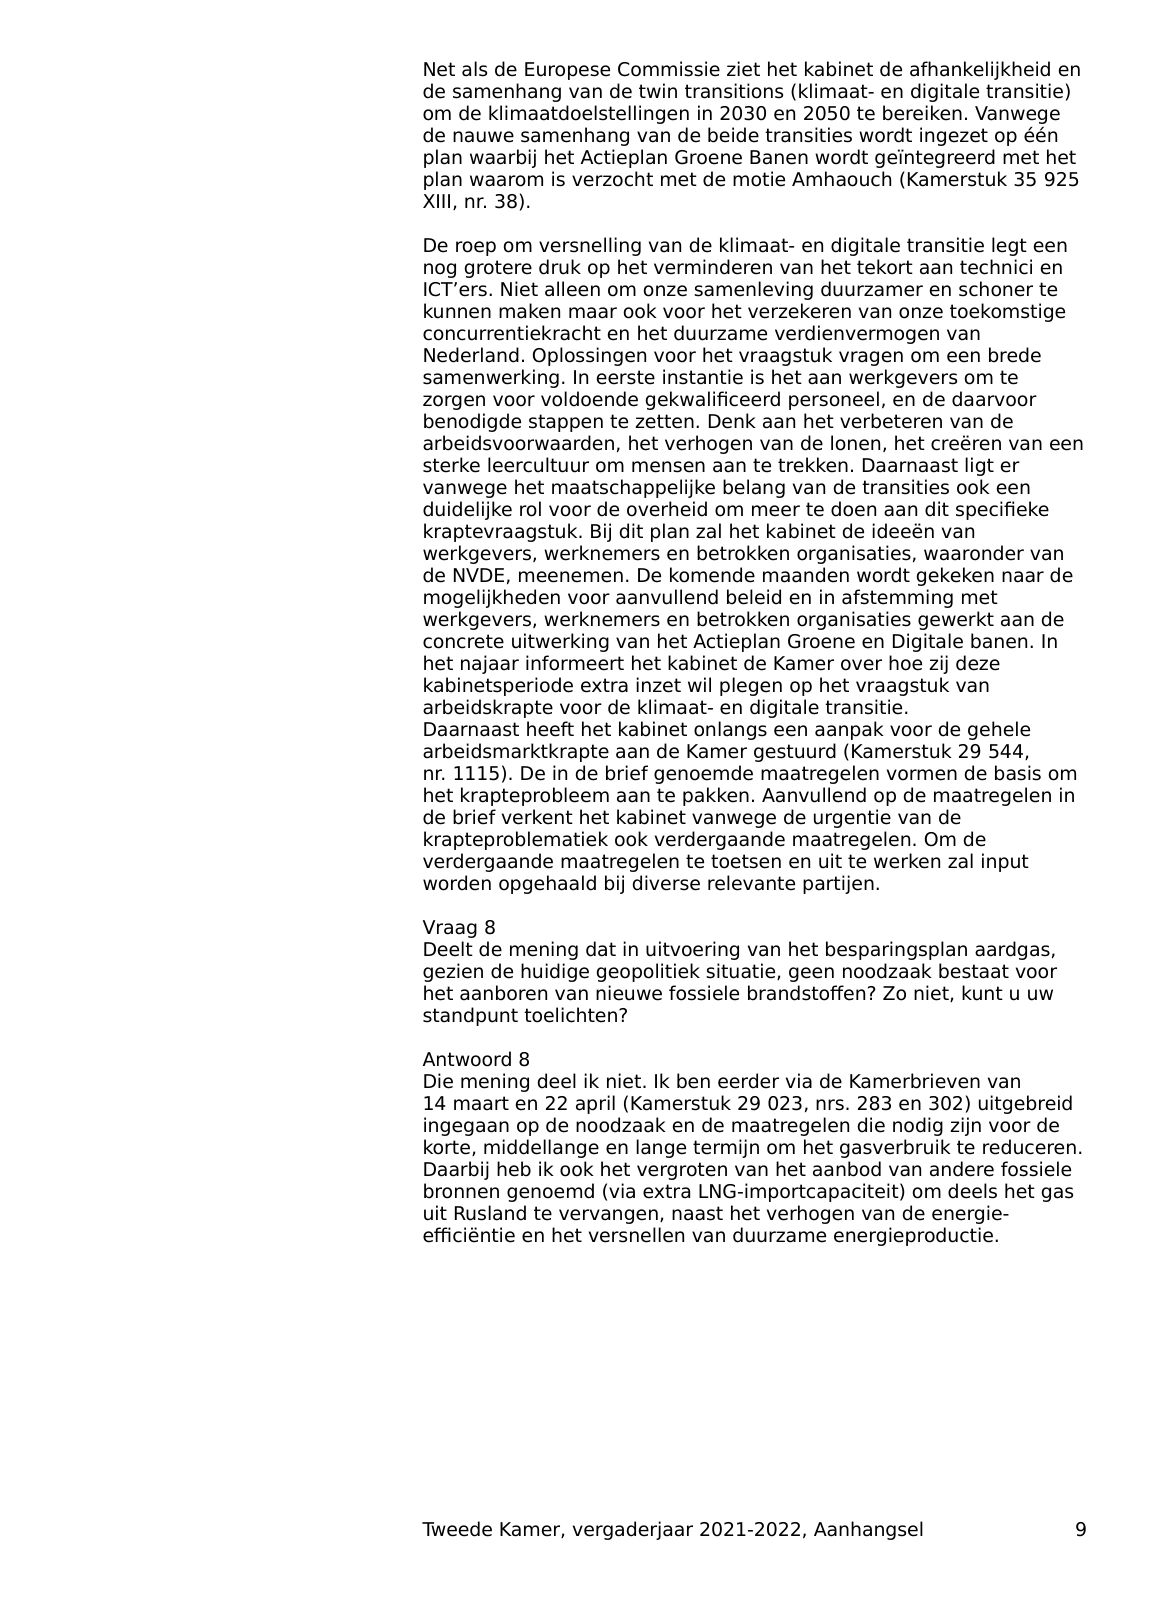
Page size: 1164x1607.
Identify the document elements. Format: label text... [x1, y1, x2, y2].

text Die mening deel ik niet. Ik ben eerder via de Kamerbrieven van 14 maart en 22 april (Kamerstuk 29 023, nrs. 283 en 302) uitgebreid ingegaan op de noodzaak en de maatregelen die nodig zijn voor de korte, middellange en lange termijn om het gasverbruik te reduceren. Daarbij heb ik ook het vergroten van het aanbod van andere fossiele bronnen genoemd (via extra LNG-importcapaciteit) om deels het gas uit Rusland te vervangen, naast het verhogen van de energie-efficiëntie en het versnellen van duurzame energieproductie. [422, 1071, 1087, 1247]
text Net als de Europese Commissie ziet het kabinet de afhankelijkheid en de samenhang van de twin transitions (klimaat- en digitale transitie) om de klimaatdoelstellingen in 2030 en 2050 te bereiken. Vanwege de nauwe samenhang van de beide transities wordt ingezet op één plan waarbij het Actieplan Groene Banen wordt geïntegreerd met het plan waarom is verzocht met de motie Amhaouch (Kamerstuk 35 925 XIII, nr. 38). [422, 59, 1087, 213]
text Deelt de mening dat in uitvoering van het besparingsplan aardgas, gezien de huidige geopolitiek situatie, geen noodzaak bestaat voor het aanboren van nieuwe fossiele brandstoffen? Zo niet, kunt u uw standpunt toelichten? [422, 939, 1087, 1027]
text De roep om versnelling van de klimaat- en digitale transitie legt een nog grotere druk op het verminderen van het tekort aan technici en ICT’ers. Niet alleen om onze samenleving duurzamer en schoner te kunnen maken maar ook voor het verzekeren van onze toekomstige concurrentiekracht en het duurzame verdienvermogen van Nederland. Oplossingen voor het vraagstuk vragen om een brede samenwerking. In eerste instantie is het aan werkgevers om te zorgen voor voldoende gekwalificeerd personeel, en de daarvoor benodigde stappen te zetten. Denk aan het verbeteren van de arbeidsvoorwaarden, het verhogen van de lonen, het creëren van een sterke leercultuur om mensen aan te trekken. Daarnaast ligt er vanwege het maatschappelijke belang van de transities ook een duidelijke rol voor de overheid om meer te doen aan dit specifieke kraptevraagstuk. Bij dit plan zal het kabinet de ideeën van werkgevers, werknemers en betrokken organisaties, waaronder van de NVDE, meenemen. De komende maanden wordt gekeken naar de mogelijkheden voor aanvullend beleid en in afstemming met werkgevers, werknemers en betrokken organisaties gewerkt aan de concrete uitwerking van het Actieplan Groene en Digitale banen. In het najaar informeert het kabinet de Kamer over hoe zij deze kabinetsperiode extra inzet wil plegen op het vraagstuk van arbeidskrapte voor de klimaat- en digitale transitie. [422, 235, 1087, 719]
text Daarnaast heeft het kabinet onlangs een aanpak voor de gehele arbeidsmarktkrapte aan de Kamer gestuurd (Kamerstuk 29 544, nr. 1115). De in de brief genoemde maatregelen vormen de basis om het krapteprobleem aan te pakken. Aanvullend op de maatregelen in de brief verkent het kabinet vanwege de urgentie van de krapteproblematiek ook verdergaande maatregelen. Om de verdergaande maatregelen te toetsen en uit te werken zal input worden opgehaald bij diverse relevante partijen. [422, 719, 1087, 894]
text Antwoord 8 [422, 1049, 1087, 1071]
text Vraag 8 [422, 917, 1087, 939]
